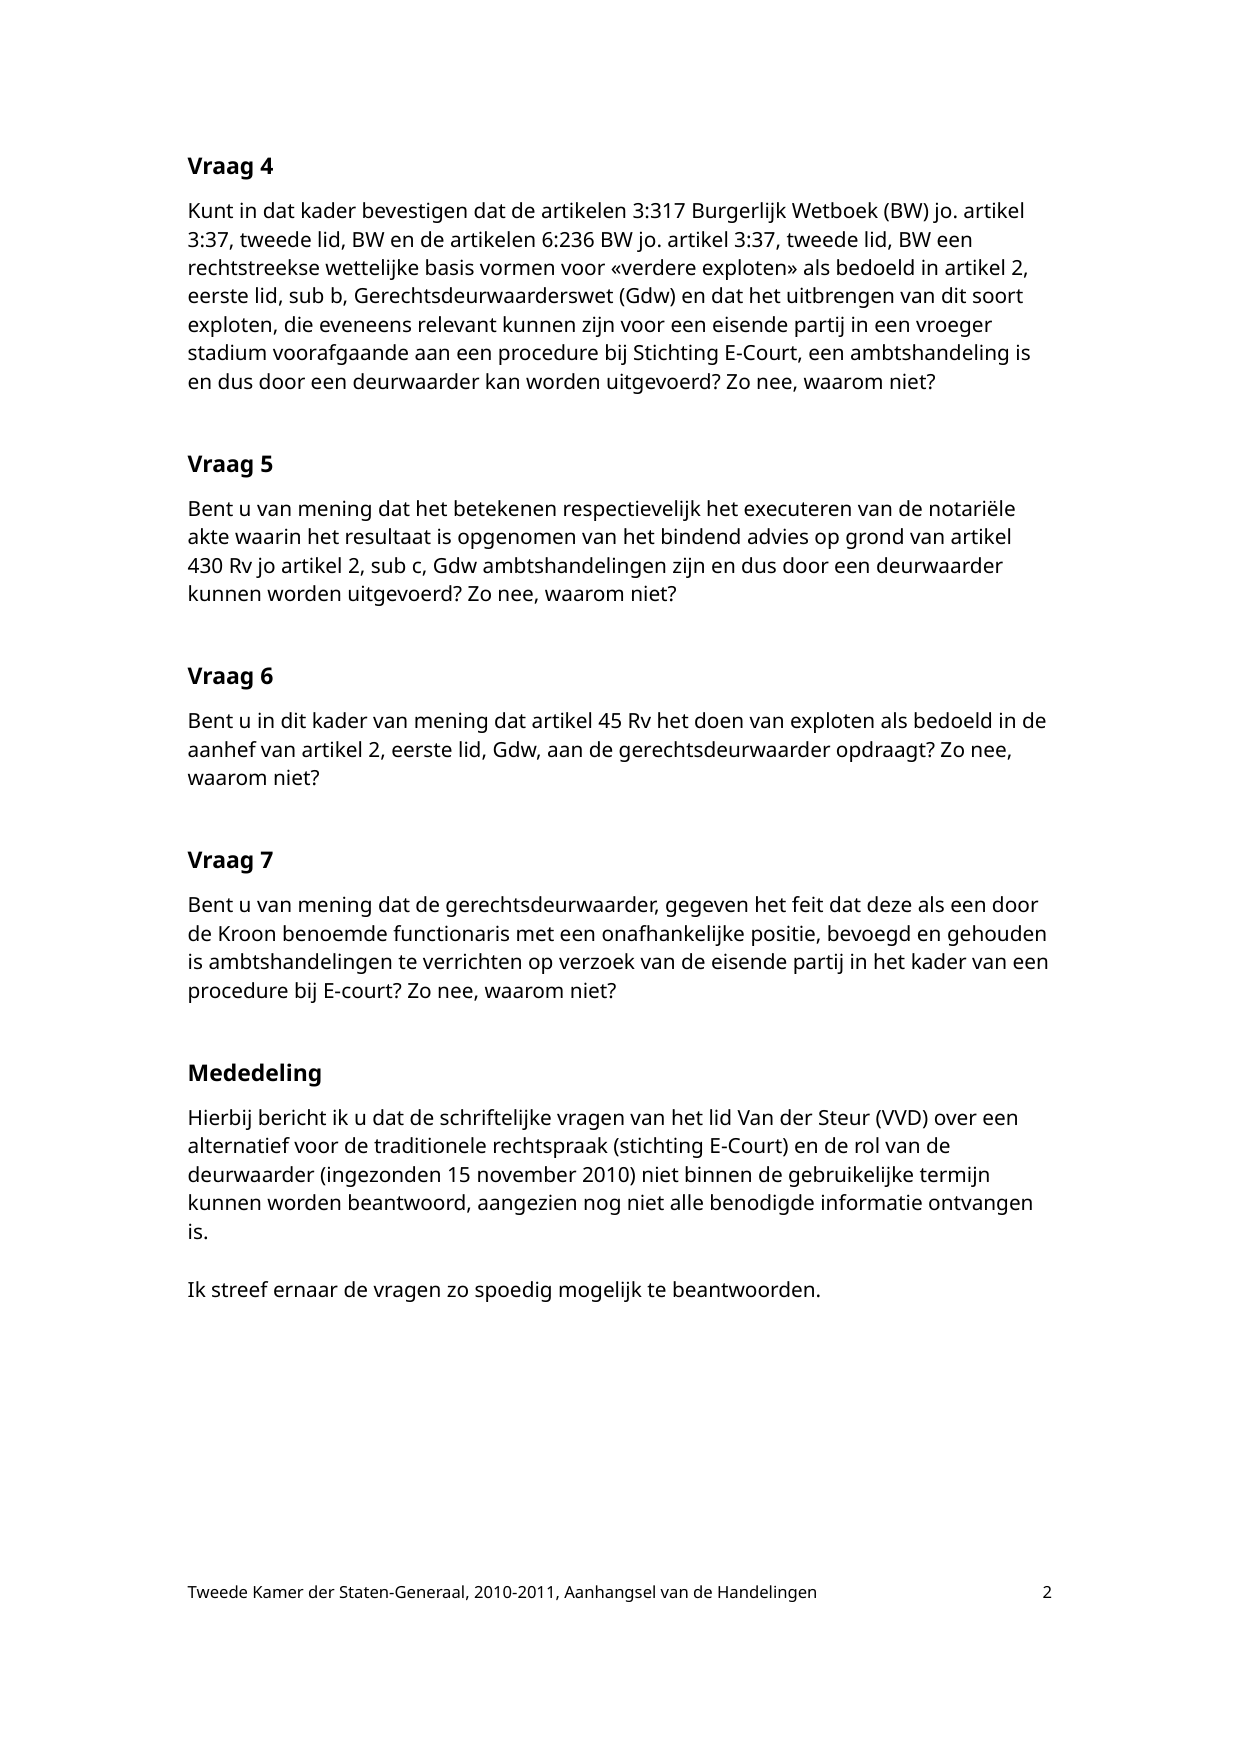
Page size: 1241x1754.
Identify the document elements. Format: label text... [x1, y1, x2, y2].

text Ik streef ernaar de vragen zo spoedig mogelijk te beantwoorden. [187, 1275, 1053, 1304]
text Bent u van mening dat de gerechtsdeurwaarder, gegeven het feit dat deze als een door de Kroon benoemde functionaris met een onafhankelijke positie, bevoegd en gehouden is ambtshandelingen te verrichten op verzoek van de eisende partij in het kader van een procedure bij E-court? Zo nee, waarom niet? [187, 891, 1053, 1004]
text Bent u van mening dat het betekenen respectievelijk het executeren van de notariële akte waarin het resultaat is opgenomen van het bindend advies op grond van artikel 430 Rv jo artikel 2, sub c, Gdw ambtshandelingen zijn en dus door een deurwaarder kunnen worden uitgevoerd? Zo nee, waarom niet? [187, 494, 1053, 608]
subtitle Vraag 7 [187, 844, 1053, 876]
subtitle Vraag 6 [187, 660, 1053, 692]
text Hierbij bericht ik u dat de schriftelijke vragen van het lid Van der Steur (VVD) over een alternatief voor de traditionele rechtspraak (stichting E-Court) en de rol van de deurwaarder (ingezonden 15 november 2010) niet binnen de gebruikelijke termijn kunnen worden beantwoord, aangezien nog niet alle benodigde informatie ontvangen is. [187, 1103, 1053, 1245]
subtitle Vraag 4 [187, 150, 1053, 181]
subtitle Vraag 5 [187, 448, 1053, 479]
text Kunt in dat kader bevestigen dat de artikelen 3:317 Burgerlijk Wetboek (BW) jo. artikel 3:37, tweede lid, BW en de artikelen 6:236 BW jo. artikel 3:37, tweede lid, BW een rechtstreekse wettelijke basis vormen voor «verdere exploten» als bedoeld in artikel 2, eerste lid, sub b, Gerechtsdeurwaarderswet (Gdw) en dat het uitbrengen van dit soort exploten, die eveneens relevant kunnen zijn voor een eisende partij in een vroeger stadium voorafgaande aan een procedure bij Stichting E-Court, een ambtshandeling is en dus door een deurwaarder kan worden uitgevoerd? Zo nee, waarom niet? [187, 196, 1053, 395]
subtitle Mededeling [187, 1057, 1053, 1088]
text Bent u in dit kader van mening dat artikel 45 Rv het doen van exploten als bedoeld in de aanhef van artikel 2, eerste lid, Gdw, aan de gerechtsdeurwaarder opdraagt? Zo nee, waarom niet? [187, 707, 1053, 792]
